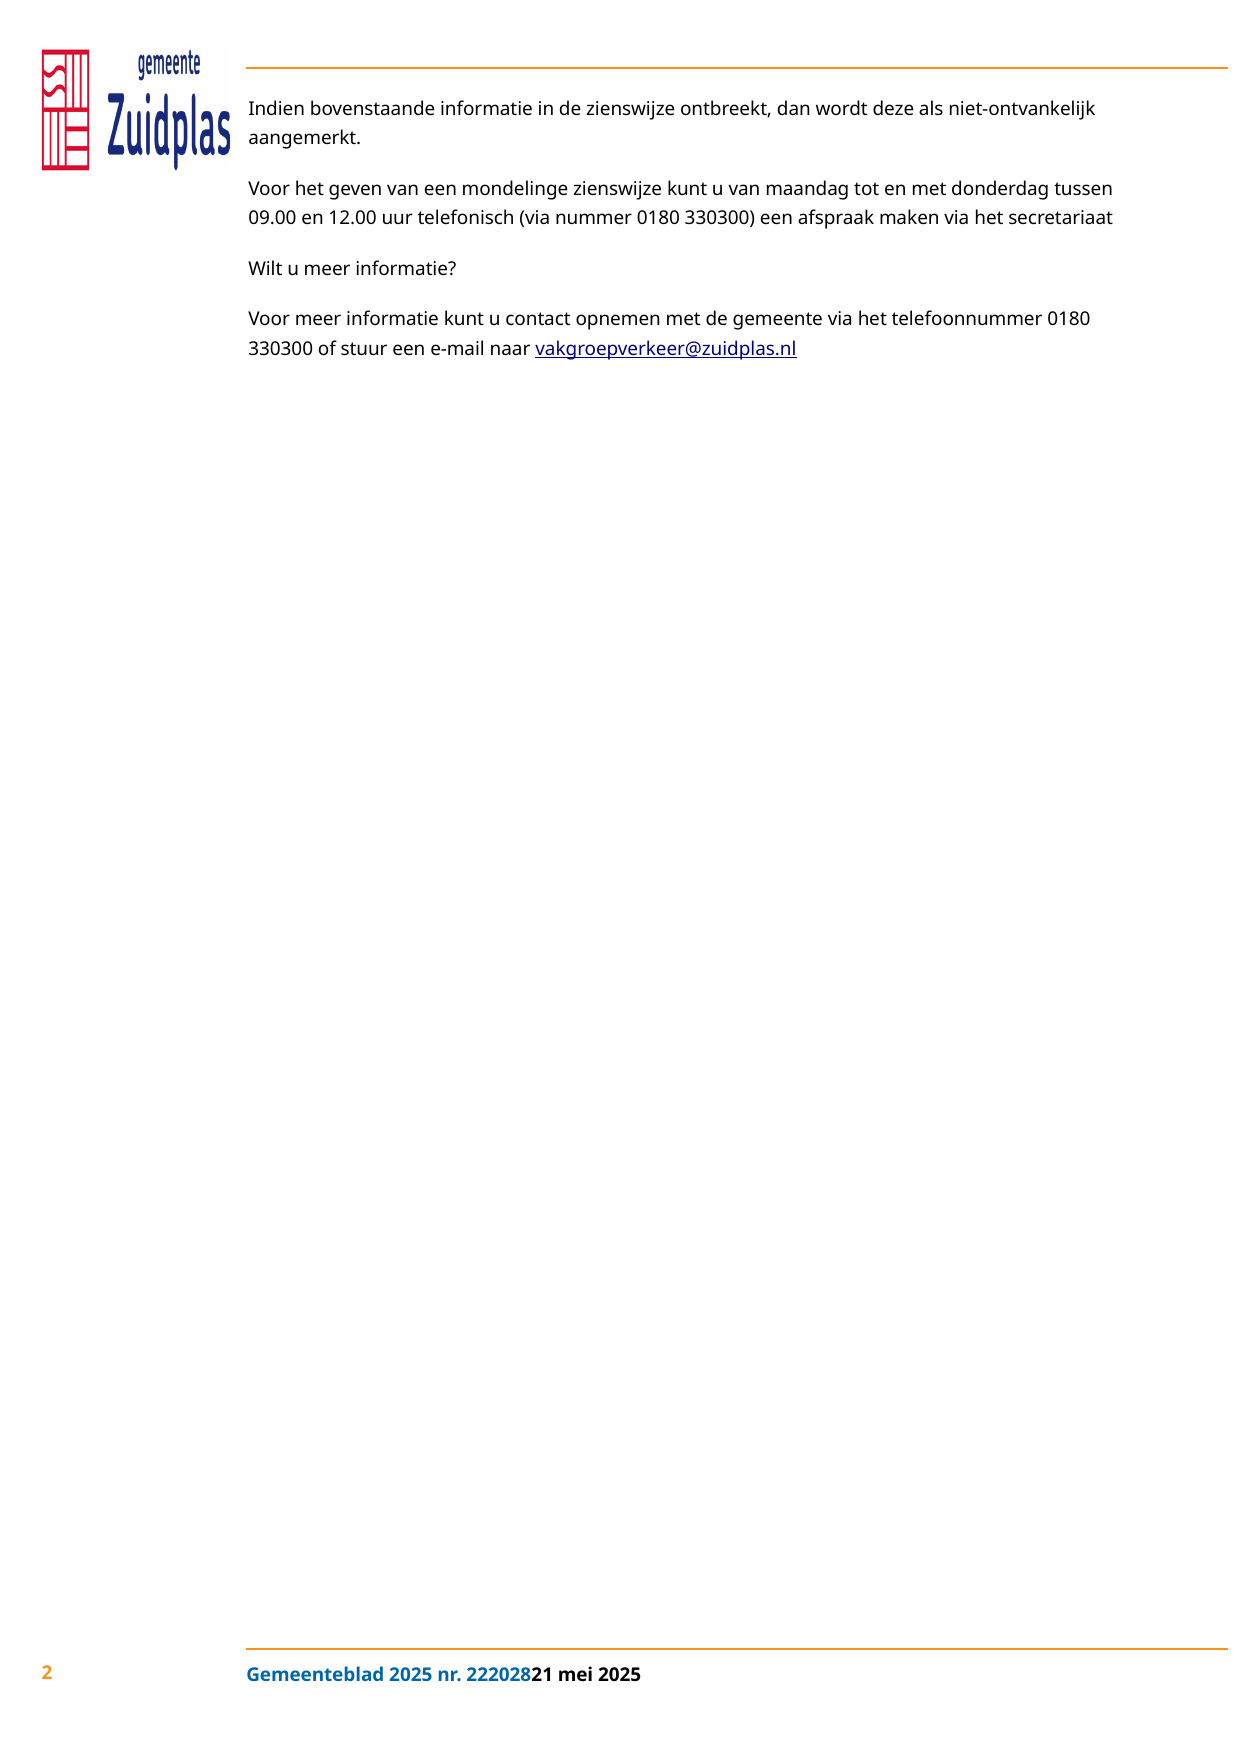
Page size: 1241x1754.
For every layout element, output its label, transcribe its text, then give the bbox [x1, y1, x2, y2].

text Wilt u meer informatie? [248, 255, 1152, 281]
text Voor meer informatie kunt u contact opnemen met de gemeente via het telefoonnummer 0180 330300 of stuur een e-mail naar vakgroepverkeer@zuidplas.nl [248, 305, 1152, 361]
text Voor het geven van een mondelinge zienswijze kunt u van maandag tot en met donderdag tussen 09.00 en 12.00 uur telefonisch (via nummer 0180 330300) een afspraak maken via het secretariaat [248, 175, 1152, 230]
picture [41, 47, 231, 172]
text Indien bovenstaande informatie in de zienswijze ontbreekt, dan wordt deze als niet-ontvankelijk aangemerkt. [248, 95, 1152, 150]
